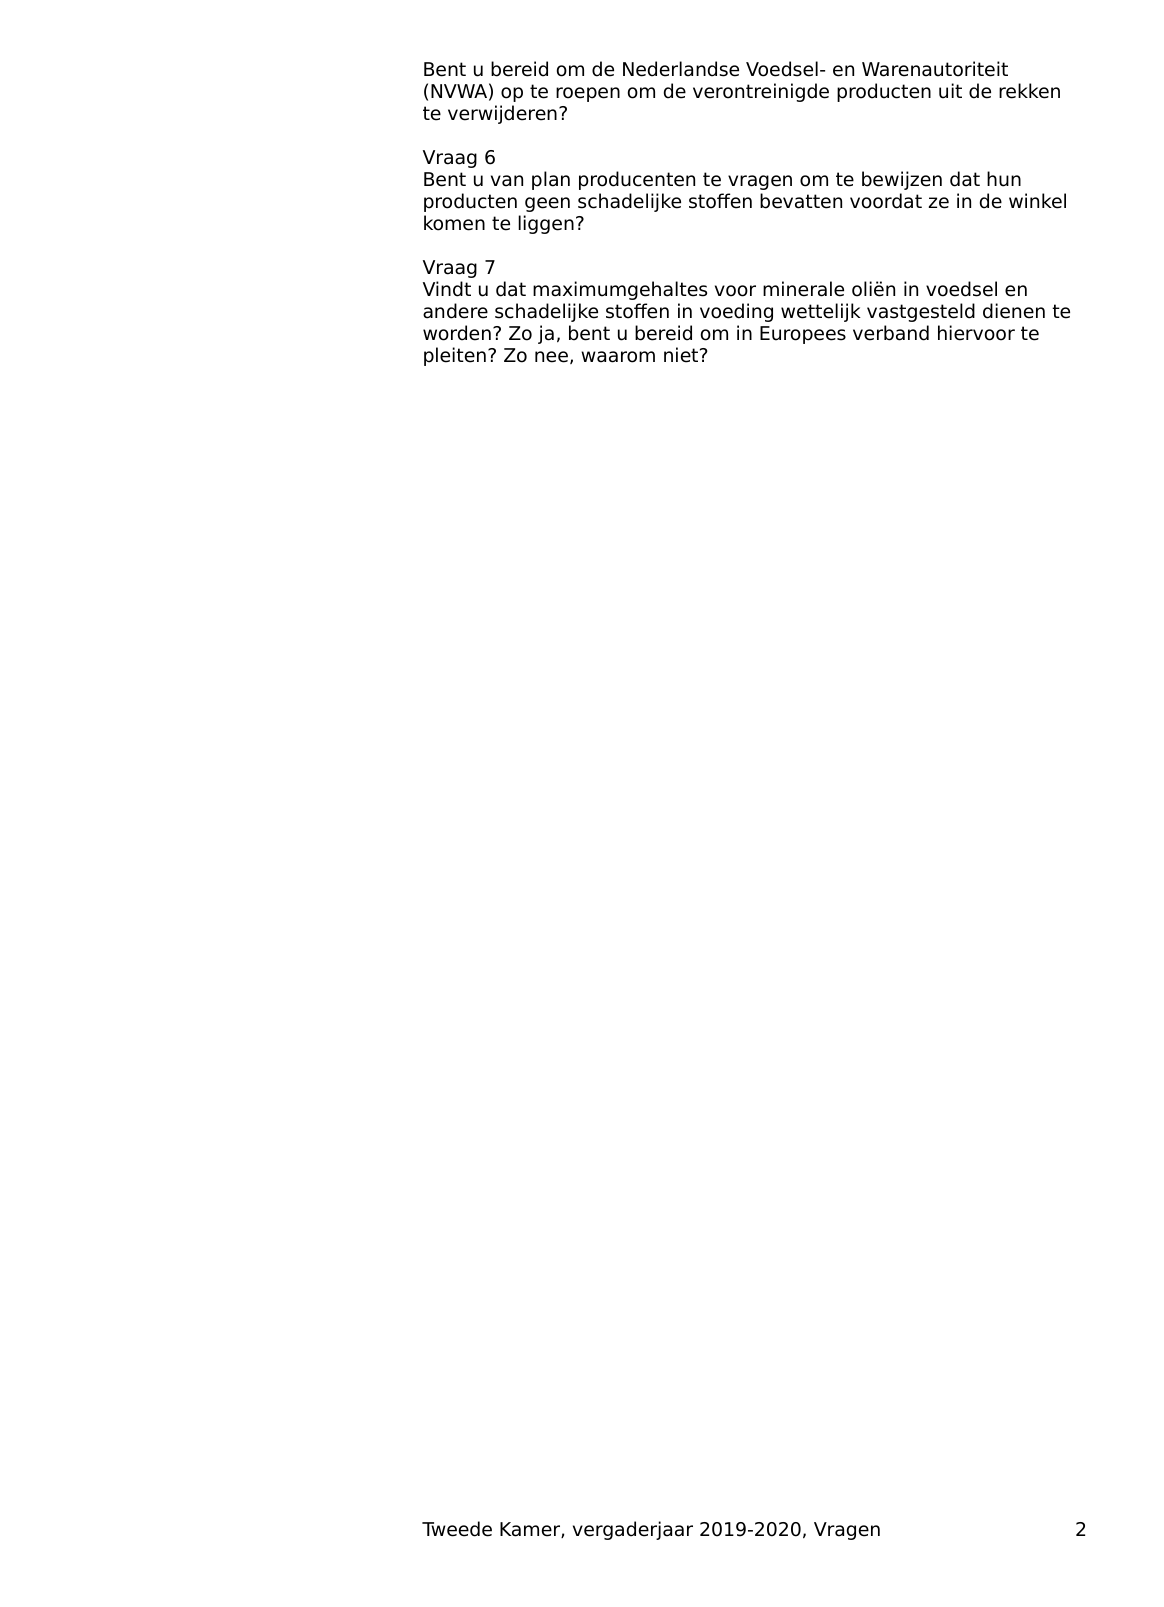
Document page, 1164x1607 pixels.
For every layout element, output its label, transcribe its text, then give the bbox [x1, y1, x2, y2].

text Vraag 6 [422, 147, 1087, 169]
text Bent u bereid om de Nederlandse Voedsel- en Warenautoriteit (NVWA) op te roepen om de verontreinigde producten uit de rekken te verwijderen? [422, 59, 1087, 125]
text Vraag 7 [422, 257, 1087, 279]
text Bent u van plan producenten te vragen om te bewijzen dat hun producten geen schadelijke stoffen bevatten voordat ze in de winkel komen te liggen? [422, 169, 1087, 235]
text Vindt u dat maximumgehaltes voor minerale oliën in voedsel en andere schadelijke stoffen in voeding wettelijk vastgesteld dienen te worden? Zo ja, bent u bereid om in Europees verband hiervoor te pleiten? Zo nee, waarom niet? [422, 279, 1087, 367]
